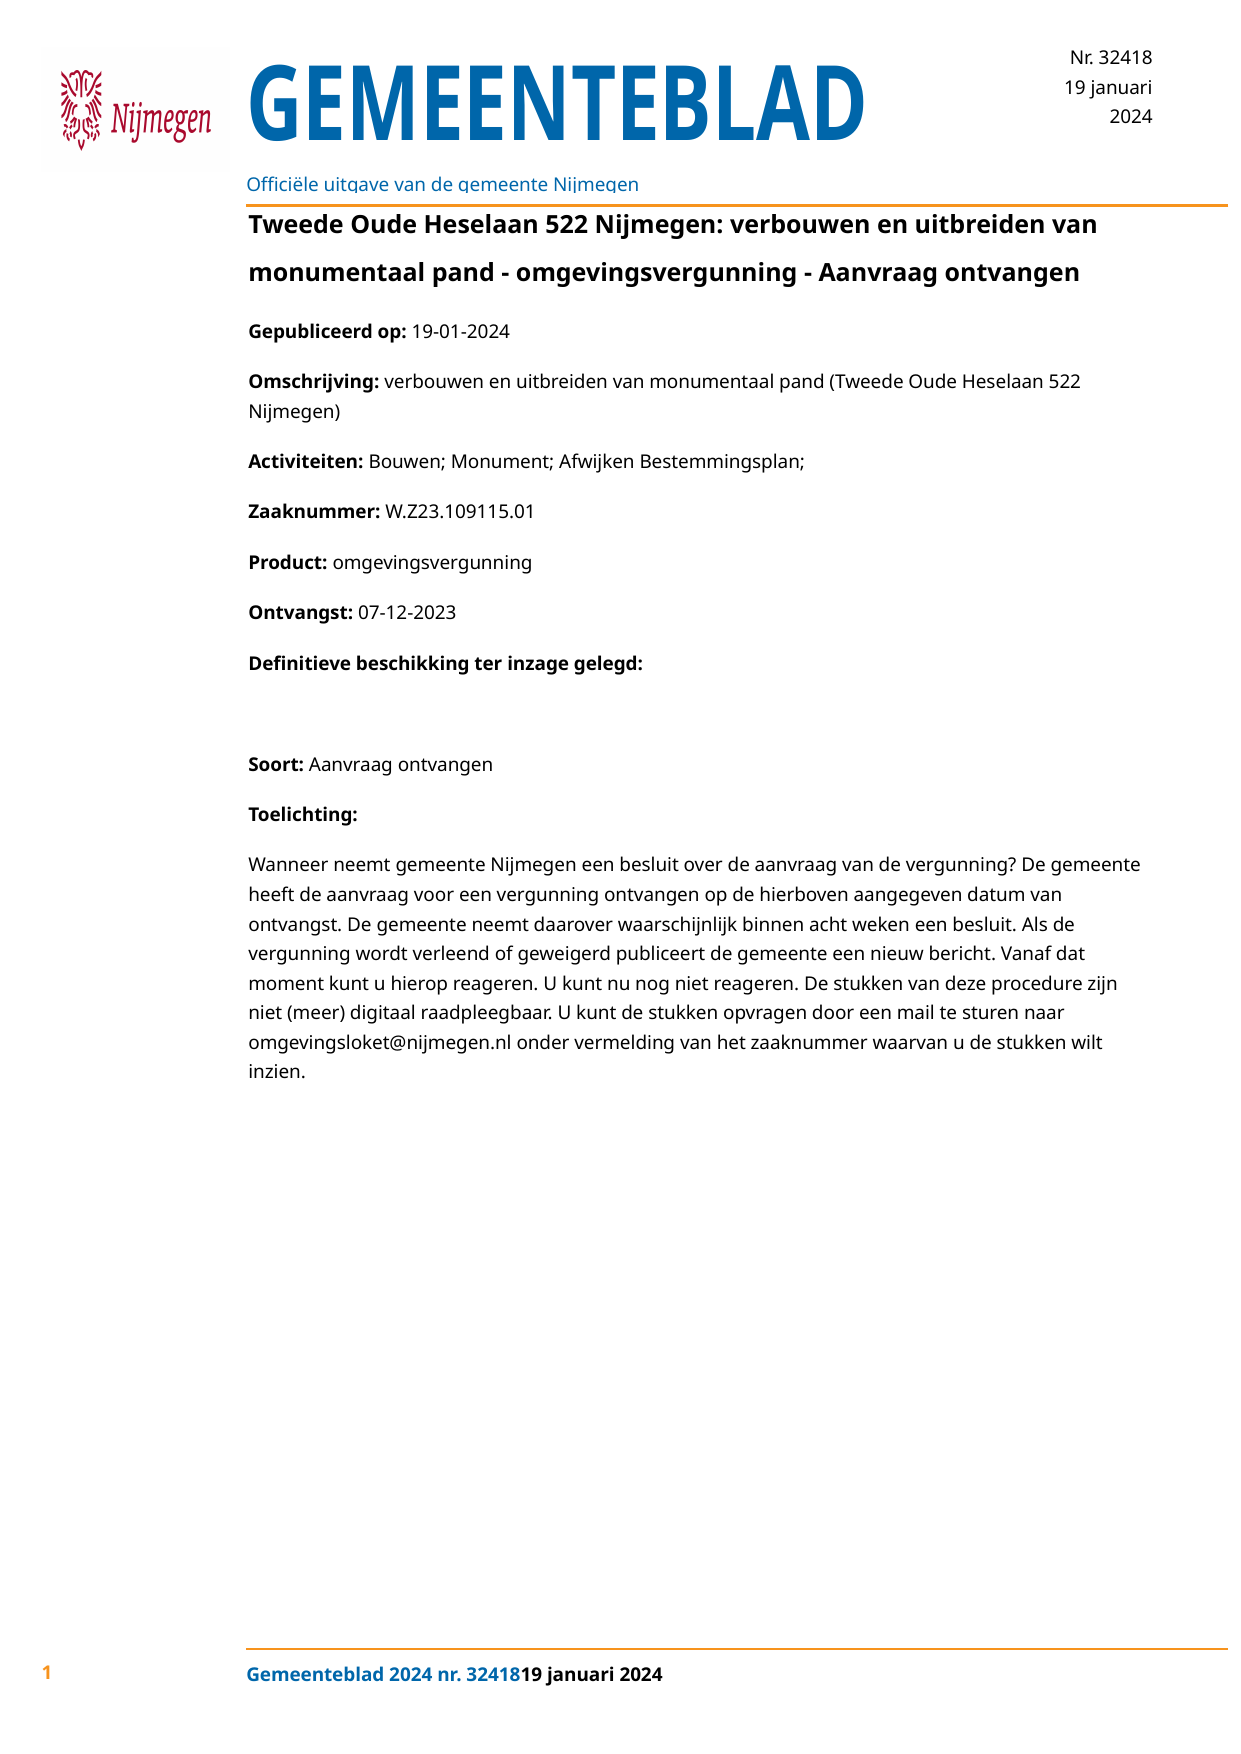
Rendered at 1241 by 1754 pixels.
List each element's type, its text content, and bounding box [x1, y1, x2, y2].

text Definitieve beschikking ter inzage gelegd: [248, 650, 1152, 676]
text Omschrijving: verbouwen en uitbreiden van monumentaal pand (Tweede Oude Heselaan 522 Nijmegen) [248, 368, 1152, 424]
text Ontvangst: 07-12-2023 [248, 599, 1152, 625]
text Activiteiten: Bouwen; Monument; Afwijken Bestemmingsplan; [248, 448, 1152, 474]
text Product: omgevingsvergunning [248, 549, 1152, 575]
text Toelichting: [248, 801, 1152, 827]
text Zaaknummer: W.Z23.109115.01 [248, 499, 1152, 524]
picture [41, 47, 231, 172]
text Tweede Oude Heselaan 522 Nijmegen: verbouwen en uitbreiden van monumentaal pand - omgevingsvergunning - Aanvraag ontvangen [248, 207, 1152, 288]
text Soort: Aanvraag ontvangen [248, 751, 1152, 777]
text Gepubliceerd op: 19-01-2024 [248, 318, 1152, 344]
text Wanneer neemt gemeente Nijmegen een besluit over de aanvraag van de vergunning? De gemeente heeft de aanvraag voor een vergunning ontvangen op de hierboven aangegeven datum van ontvangst. De gemeente neemt daarover waarschijnlijk binnen acht weken een besluit. Als de vergunning wordt verleend of geweigerd publiceert de gemeente een nieuw bericht. Vanaf dat moment kunt u hierop reageren. U kunt nu nog niet reageren. De stukken van deze procedure zijn niet (meer) digitaal raadpleegbaar. U kunt de stukken opvragen door een mail te sturen naar omgevingsloket@nijmegen.nl onder vermelding van het zaaknummer waarvan u de stukken wilt inzien. [248, 852, 1152, 1084]
